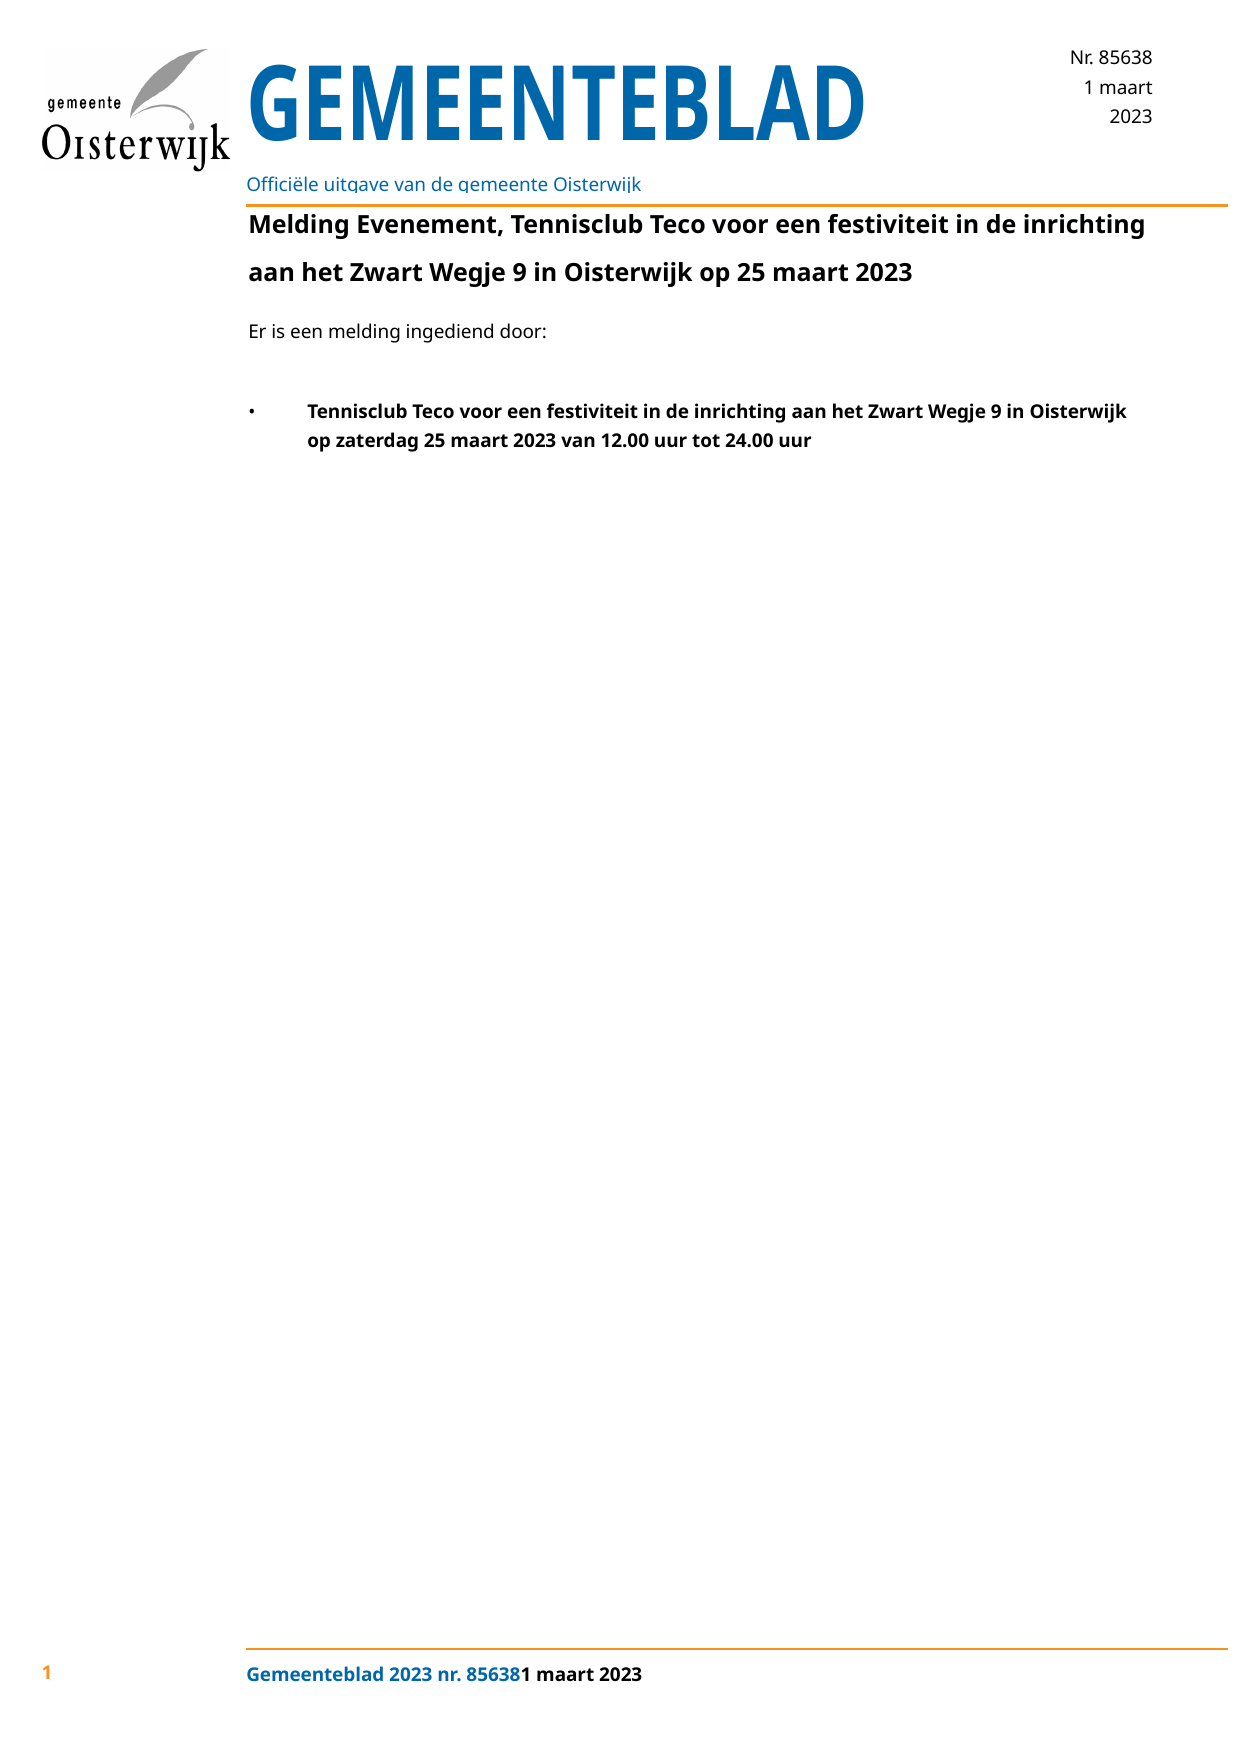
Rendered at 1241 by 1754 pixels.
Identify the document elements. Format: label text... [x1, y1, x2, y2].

picture [41, 47, 231, 172]
list Tennisclub Teco voor een festiviteit in de inrichting aan het Zwart Wegje 9 in Oisterwijk op zaterdag 25 maart 2023 van 12.00 uur tot 24.00 uur [248, 398, 1152, 453]
text Er is een melding ingediend door: [248, 318, 1152, 344]
text Melding Evenement, Tennisclub Teco voor een festiviteit in de inrichting aan het Zwart Wegje 9 in Oisterwijk op 25 maart 2023 [248, 207, 1152, 288]
